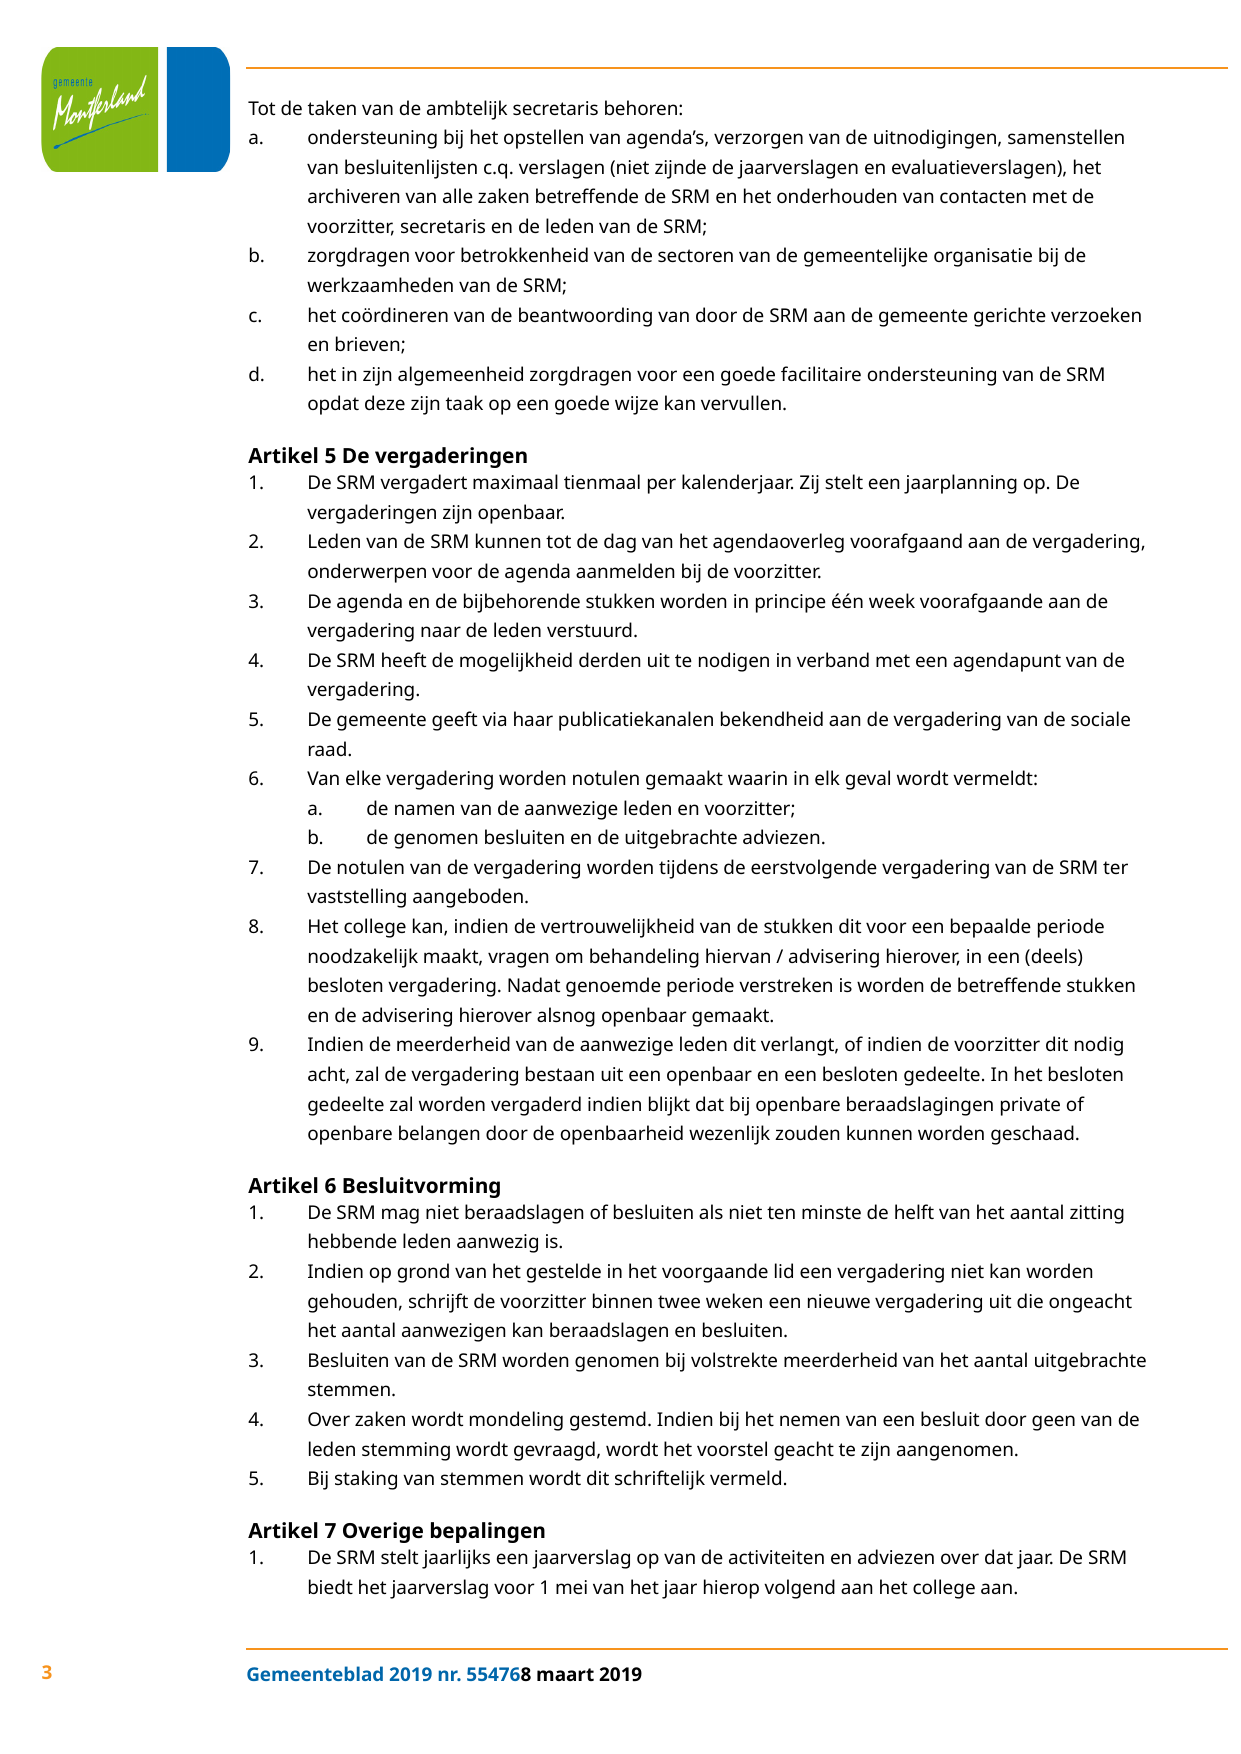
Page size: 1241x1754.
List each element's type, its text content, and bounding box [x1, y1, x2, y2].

list De SRM stelt jaarlijks een jaarverslag op van de activiteiten en adviezen over dat jaar. De SRM biedt het jaarverslag voor 1 mei van het jaar hierop volgend aan het college aan. [248, 1544, 1152, 1599]
list Het college kan, indien de vertrouwelijkheid van de stukken dit voor een bepaalde periode noodzakelijk maakt, vragen om behandeling hiervan / advisering hierover, in een (deels) besloten vergadering. Nadat genoemde periode verstreken is worden de betreffende stukken en de advisering hierover alsnog openbaar gemaakt. [248, 913, 1152, 1028]
text Artikel 6 Besluitvorming [248, 1171, 1152, 1199]
list Van elke vergadering worden notulen gemaakt waarin in elk geval wordt vermeldt: [248, 765, 1152, 791]
picture [41, 47, 231, 172]
list ondersteuning bij het opstellen van agenda’s, verzorgen van de uitnodigingen, samenstellen van besluitenlijsten c.q. verslagen (niet zijnde de jaarverslagen en evaluatieverslagen), het archiveren van alle zaken betreffende de SRM en het onderhouden van contacten met de voorzitter, secretaris en de leden van de SRM; [248, 124, 1152, 239]
list zorgdragen voor betrokkenheid van de sectoren van de gemeentelijke organisatie bij de werkzaamheden van de SRM; [248, 243, 1152, 298]
text Artikel 7 Overige bepalingen [248, 1516, 1152, 1544]
list De SRM vergadert maximaal tienmaal per kalenderjaar. Zij stelt een jaarplanning op. De vergaderingen zijn openbaar. [248, 469, 1152, 525]
list de genomen besluiten en de uitgebrachte adviezen. [307, 824, 1152, 850]
list Leden van de SRM kunnen tot de dag van het agendaoverleg voorafgaand aan de vergadering, onderwerpen voor de agenda aanmelden bij de voorzitter. [248, 529, 1152, 584]
list De gemeente geeft via haar publicatiekanalen bekendheid aan de vergadering van de sociale raad. [248, 706, 1152, 761]
text Tot de taken van de ambtelijk secretaris behoren: [248, 95, 1152, 121]
list De SRM mag niet beraadslagen of besluiten als niet ten minste de helft van het aantal zitting hebbende leden aanwezig is. [248, 1199, 1152, 1254]
text Artikel 5 De vergaderingen [248, 441, 1152, 469]
list Bij staking van stemmen wordt dit schriftelijk vermeld. [248, 1465, 1152, 1491]
list Over zaken wordt mondeling gestemd. Indien bij het nemen van een besluit door geen van de leden stemming wordt gevraagd, wordt het voorstel geacht te zijn aangenomen. [248, 1406, 1152, 1462]
list Besluiten van de SRM worden genomen bij volstrekte meerderheid van het aantal uitgebrachte stemmen. [248, 1347, 1152, 1402]
list het coördineren van de beantwoording van door de SRM aan de gemeente gerichte verzoeken en brieven; [248, 302, 1152, 357]
list het in zijn algemeenheid zorgdragen voor een goede facilitaire ondersteuning van de SRM opdat deze zijn taak op een goede wijze kan vervullen. [248, 361, 1152, 416]
list de namen van de aanwezige leden en voorzitter; [307, 795, 1152, 821]
list Indien op grond van het gestelde in het voorgaande lid een vergadering niet kan worden gehouden, schrijft de voorzitter binnen twee weken een nieuwe vergadering uit die ongeacht het aantal aanwezigen kan beraadslagen en besluiten. [248, 1258, 1152, 1343]
list De agenda en de bijbehorende stukken worden in principe één week voorafgaande aan de vergadering naar de leden verstuurd. [248, 588, 1152, 643]
list De SRM heeft de mogelijkheid derden uit te nodigen in verband met een agendapunt van de vergadering. [248, 647, 1152, 702]
list Indien de meerderheid van de aanwezige leden dit verlangt, of indien de voorzitter dit nodig acht, zal de vergadering bestaan uit een openbaar en een besloten gedeelte. In het besloten gedeelte zal worden vergaderd indien blijkt dat bij openbare beraadslagingen private of openbare belangen door de openbaarheid wezenlijk zouden kunnen worden geschaad. [248, 1032, 1152, 1146]
list De notulen van de vergadering worden tijdens de eerstvolgende vergadering van de SRM ter vaststelling aangeboden. [248, 854, 1152, 909]
